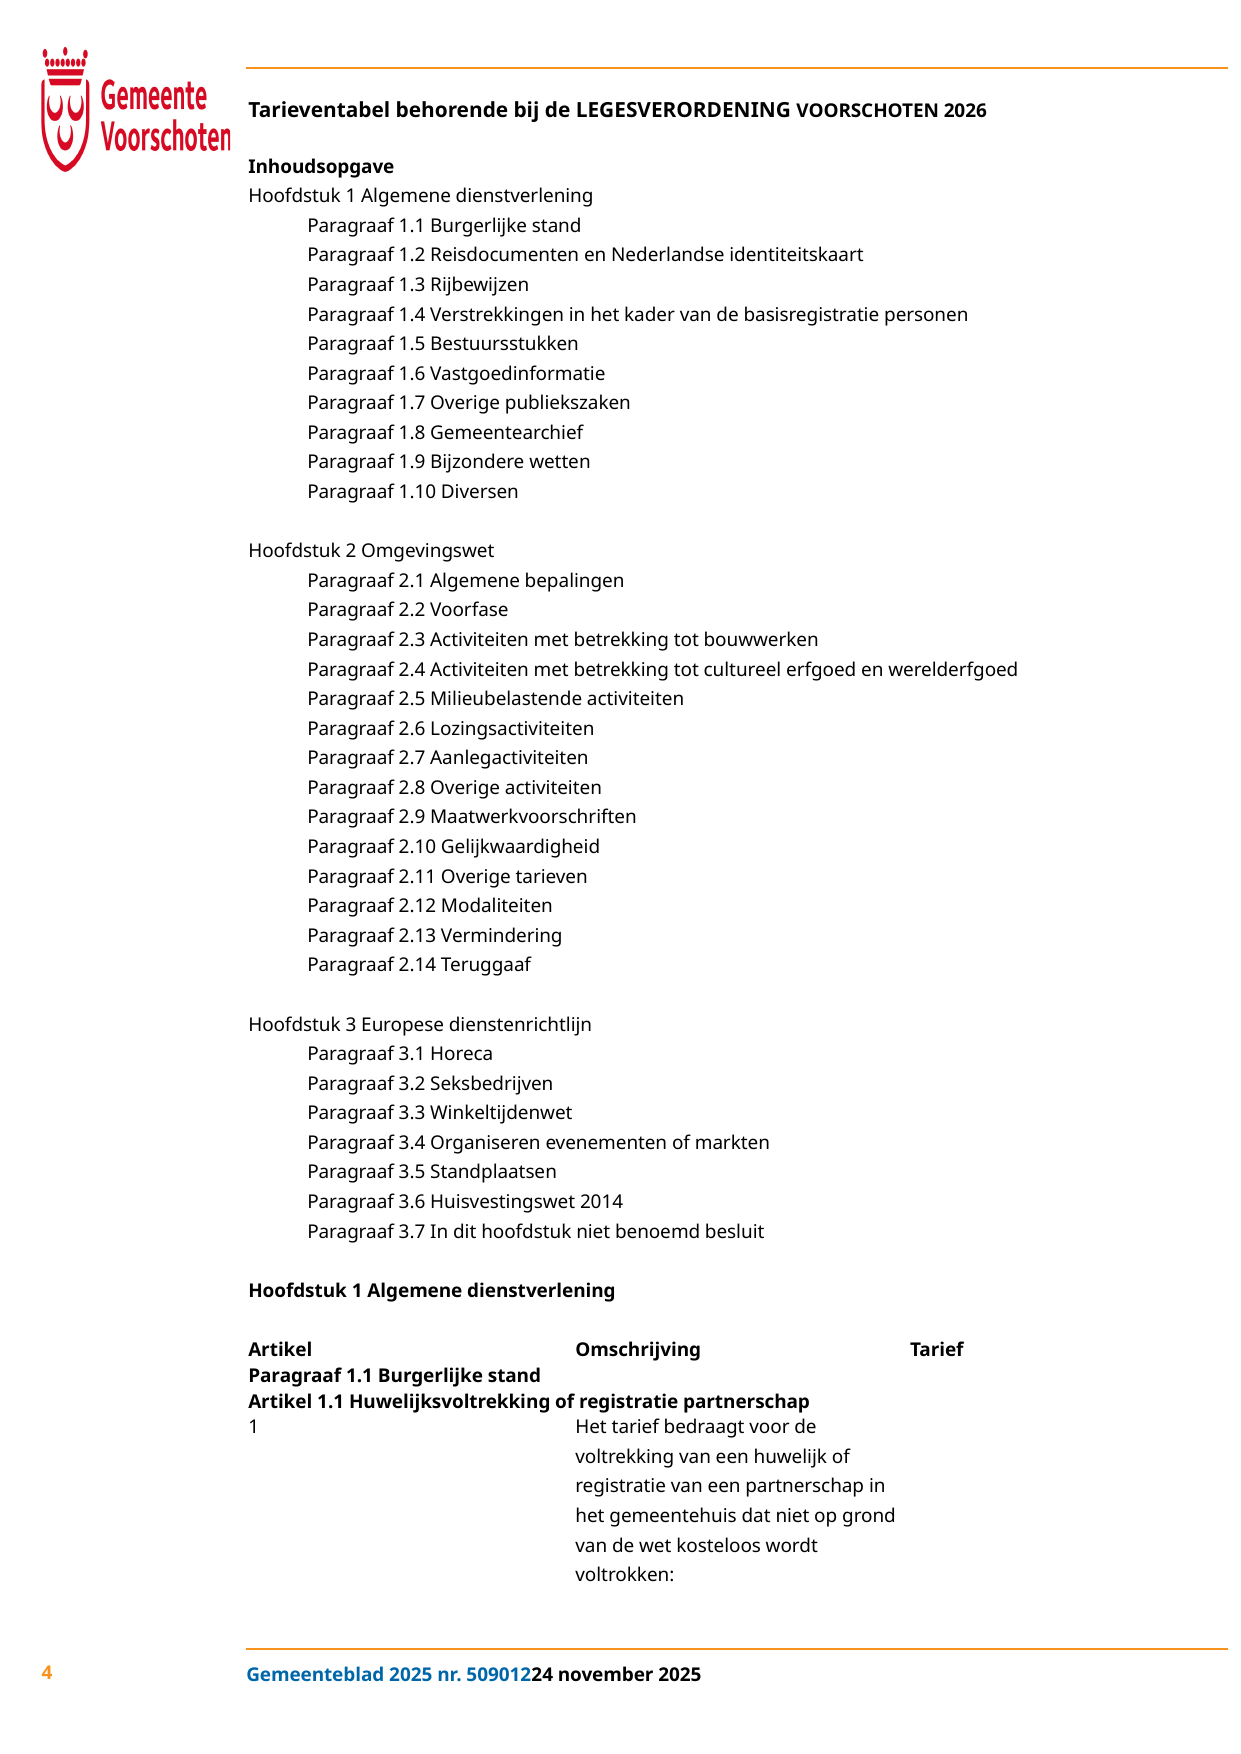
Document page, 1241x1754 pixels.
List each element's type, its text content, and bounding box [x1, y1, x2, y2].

text Tarieventabel behorende bij de LEGESVERORDENING VOORSCHOTEN 2026 [248, 95, 1152, 123]
picture [41, 47, 231, 172]
list Paragraaf 3.1 Horeca [248, 1040, 1152, 1066]
list Paragraaf 2.4 Activiteiten met betrekking tot cultureel erfgoed en werelderfgoed [248, 656, 1152, 682]
list Paragraaf 2.1 Algemene bepalingen [248, 567, 1152, 593]
list Paragraaf 2.13 Vermindering [248, 922, 1152, 948]
list Paragraaf 2.8 Overige activiteiten [248, 774, 1152, 800]
table_header Artikel [248, 1336, 575, 1362]
list Paragraaf 2.5 Milieubelastende activiteiten [248, 685, 1152, 711]
list Paragraaf 1.10 Diversen [248, 478, 1152, 504]
list Paragraaf 2.7 Aanlegactiviteiten [248, 744, 1152, 770]
list Paragraaf 1.4 Verstrekkingen in het kader van de basisregistratie personen [248, 301, 1152, 327]
list Paragraaf 2.10 Gelijkwaardigheid [248, 833, 1152, 859]
text Hoofdstuk 1 Algemene dienstverlening [248, 1277, 1152, 1303]
list Paragraaf 1.8 Gemeentearchief [248, 419, 1152, 445]
list Paragraaf 3.4 Organiseren evenementen of markten [248, 1129, 1152, 1155]
list Paragraaf 2.2 Voorfase [248, 597, 1152, 622]
list Paragraaf 2.14 Teruggaaf [248, 952, 1152, 977]
list Paragraaf 2.12 Modaliteiten [248, 892, 1152, 918]
list Paragraaf 1.6 Vastgoedinformatie [248, 360, 1152, 386]
table_cell Het tarief bedraagt voor de voltrekking van een huwelijk of registratie van een partnerschap in het gemeentehuis dat niet op grond van de wet kosteloos wordt voltrokken: [575, 1414, 910, 1587]
list Paragraaf 2.9 Maatwerkvoorschriften [248, 804, 1152, 829]
list Paragraaf 1.9 Bijzondere wetten [248, 449, 1152, 474]
list Paragraaf 2.6 Lozingsactiviteiten [248, 715, 1152, 741]
table_cell 1 [248, 1414, 575, 1587]
list Paragraaf 3.5 Standplaatsen [248, 1159, 1152, 1184]
table_cell [910, 1414, 1152, 1587]
text Hoofdstuk 3 Europese dienstenrichtlijn [248, 1011, 1152, 1037]
list Paragraaf 1.2 Reisdocumenten en Nederlandse identiteitskaart [248, 242, 1152, 267]
list Paragraaf 3.3 Winkeltijdenwet [248, 1099, 1152, 1125]
list Paragraaf 1.1 Burgerlijke stand [248, 212, 1152, 238]
list Paragraaf 3.6 Huisvestingswet 2014 [248, 1188, 1152, 1214]
list Paragraaf 2.11 Overige tarieven [248, 863, 1152, 889]
table_cell Paragraaf 1.1 Burgerlijke stand [248, 1362, 1152, 1388]
list Paragraaf 1.5 Bestuursstukken [248, 330, 1152, 356]
table_cell Artikel 1.1 Huwelijksvoltrekking of registratie partnerschap [248, 1388, 1152, 1413]
text Inhoudsopgave [248, 153, 1152, 179]
list Paragraaf 1.3 Rijbewijzen [248, 271, 1152, 297]
table_header Tarief [910, 1336, 1152, 1362]
list Paragraaf 3.2 Seksbedrijven [248, 1070, 1152, 1096]
text Hoofdstuk 2 Omgevingswet [248, 537, 1152, 563]
table_header Omschrijving [575, 1336, 910, 1362]
list Paragraaf 1.7 Overige publiekszaken [248, 389, 1152, 415]
list Paragraaf 3.7 In dit hoofdstuk niet benoemd besluit [248, 1218, 1152, 1244]
text Hoofdstuk 1 Algemene dienstverlening [248, 182, 1152, 208]
list Paragraaf 2.3 Activiteiten met betrekking tot bouwwerken [248, 626, 1152, 652]
